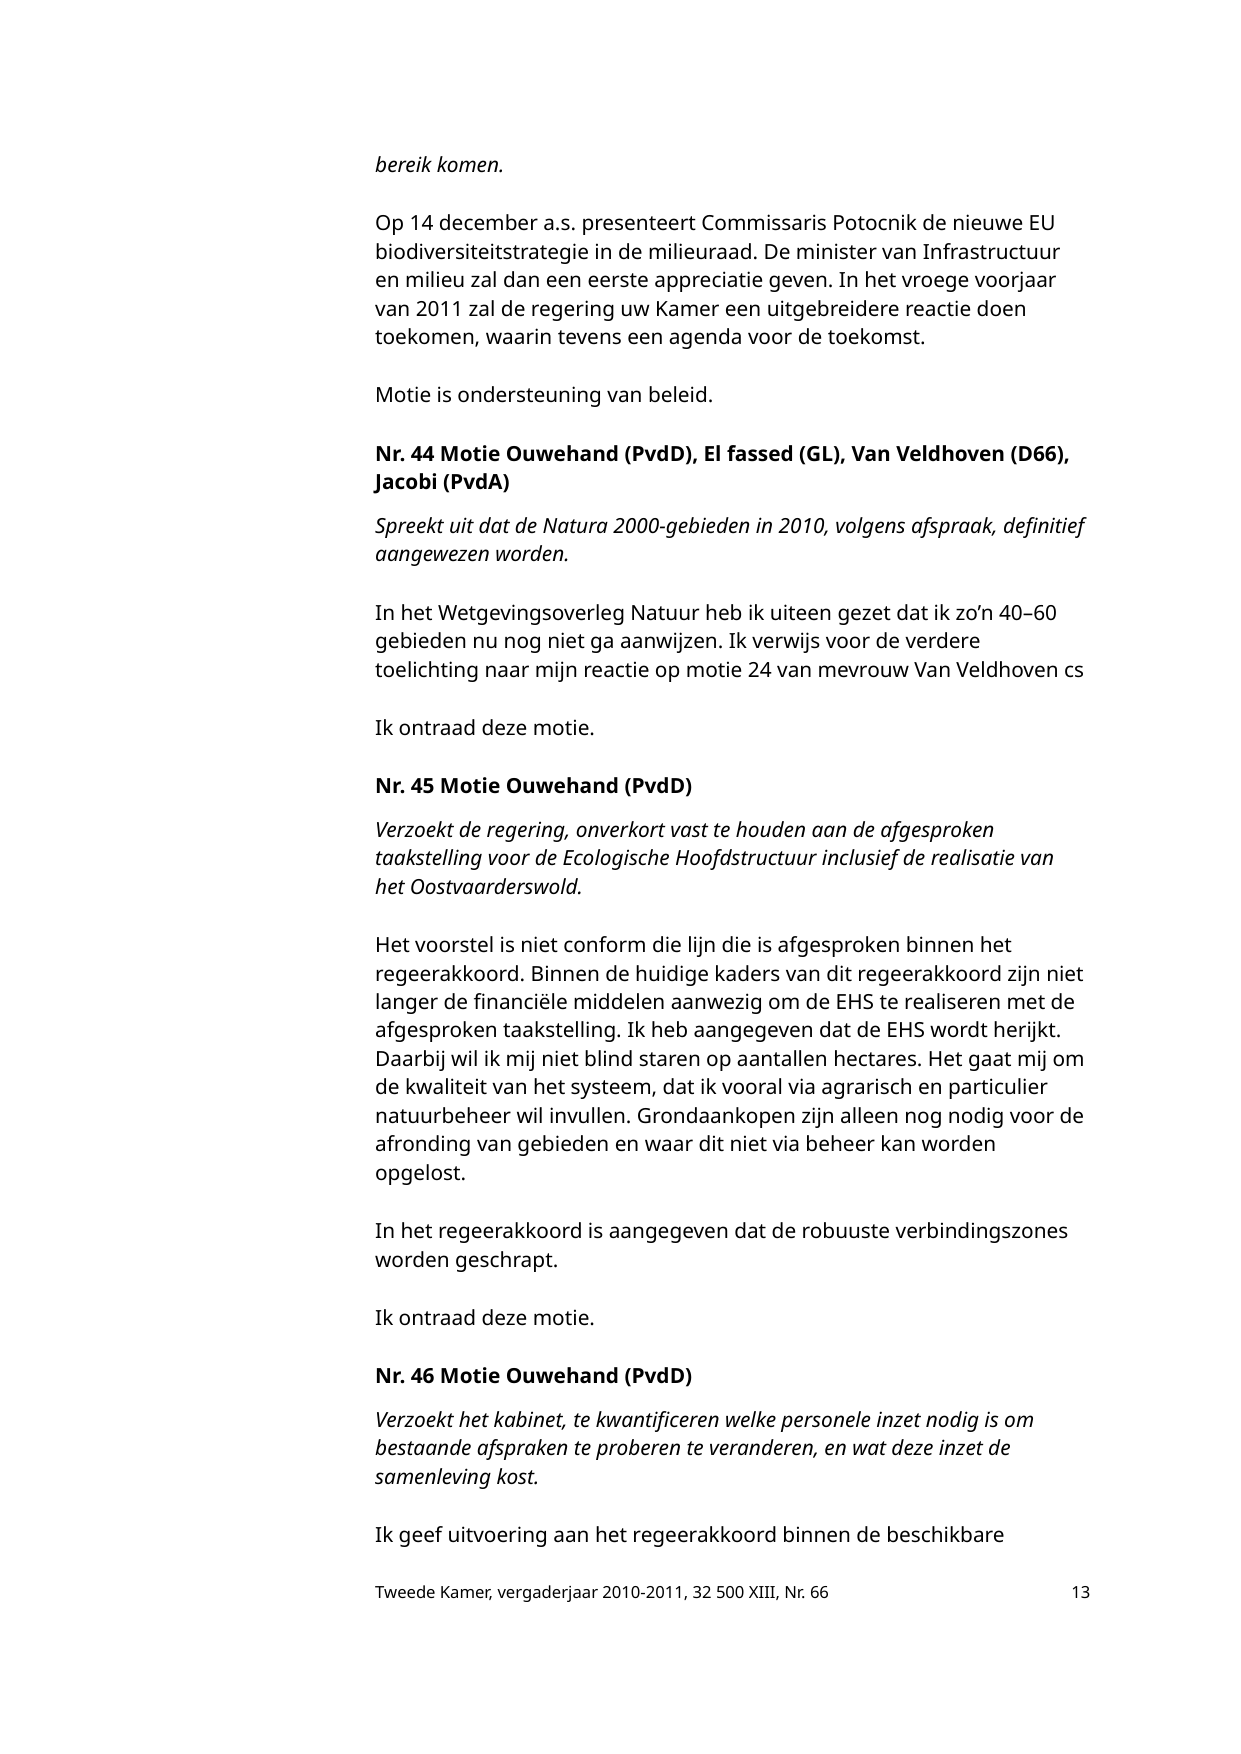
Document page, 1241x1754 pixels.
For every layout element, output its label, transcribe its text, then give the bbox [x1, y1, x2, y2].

text Ik ontraad deze motie. [375, 713, 1090, 742]
text Ik geef uitvoering aan het regeerakkoord binnen de beschikbare [375, 1520, 1090, 1549]
text bereik komen. [375, 150, 1090, 178]
text In het Wetgevingsoverleg Natuur heb ik uiteen gezet dat ik zo’n 40–60 gebieden nu nog niet ga aanwijzen. Ik verwijs voor de verdere toelichting naar mijn reactie op motie 24 van mevrouw Van Veldhoven cs [375, 598, 1090, 683]
text Het voorstel is niet conform die lijn die is afgesproken binnen het regeerakkoord. Binnen de huidige kaders van dit regeerakkoord zijn niet langer de financiële middelen aanwezig om de EHS te realiseren met de afgesproken taakstelling. Ik heb aangegeven dat de EHS wordt herijkt. Daarbij wil ik mij niet blind staren op aantallen hectares. Het gaat mij om de kwaliteit van het systeem, dat ik vooral via agrarisch en particulier natuurbeheer wil invullen. Grondaankopen zijn alleen nog nodig voor de afronding van gebieden en waar dit niet via beheer kan worden opgelost. [375, 930, 1090, 1186]
text Op 14 december a.s. presenteert Commissaris Potocnik de nieuwe EU biodiversiteitstrategie in de milieuraad. De minister van Infrastructuur en milieu zal dan een eerste appreciatie geven. In het vroege voorjaar van 2011 zal de regering uw Kamer een uitgebreidere reactie doen toekomen, waarin tevens een agenda voor de toekomst. [375, 208, 1090, 351]
text Verzoekt het kabinet, te kwantificeren welke personele inzet nodig is om bestaande afspraken te proberen te veranderen, en wat deze inzet de samenleving kost. [375, 1405, 1090, 1490]
text Spreekt uit dat de Natura 2000-gebieden in 2010, volgens afspraak, definitief aangewezen worden. [375, 511, 1090, 568]
text Verzoekt de regering, onverkort vast te houden aan de afgesproken taakstelling voor de Ecologische Hoofdstructuur inclusief de realisatie van het Oostvaarderswold. [375, 815, 1090, 900]
text Nr. 45 Motie Ouwehand (PvdD) [375, 772, 1090, 800]
text Ik ontraad deze motie. [375, 1303, 1090, 1332]
text Nr. 46 Motie Ouwehand (PvdD) [375, 1362, 1090, 1390]
text Motie is ondersteuning van beleid. [375, 381, 1090, 409]
text In het regeerakkoord is aangegeven dat de robuuste verbindingszones worden geschrapt. [375, 1216, 1090, 1273]
text Nr. 44 Motie Ouwehand (PvdD), El fassed (GL), Van Veldhoven (D66), Jacobi (PvdA) [375, 439, 1090, 496]
